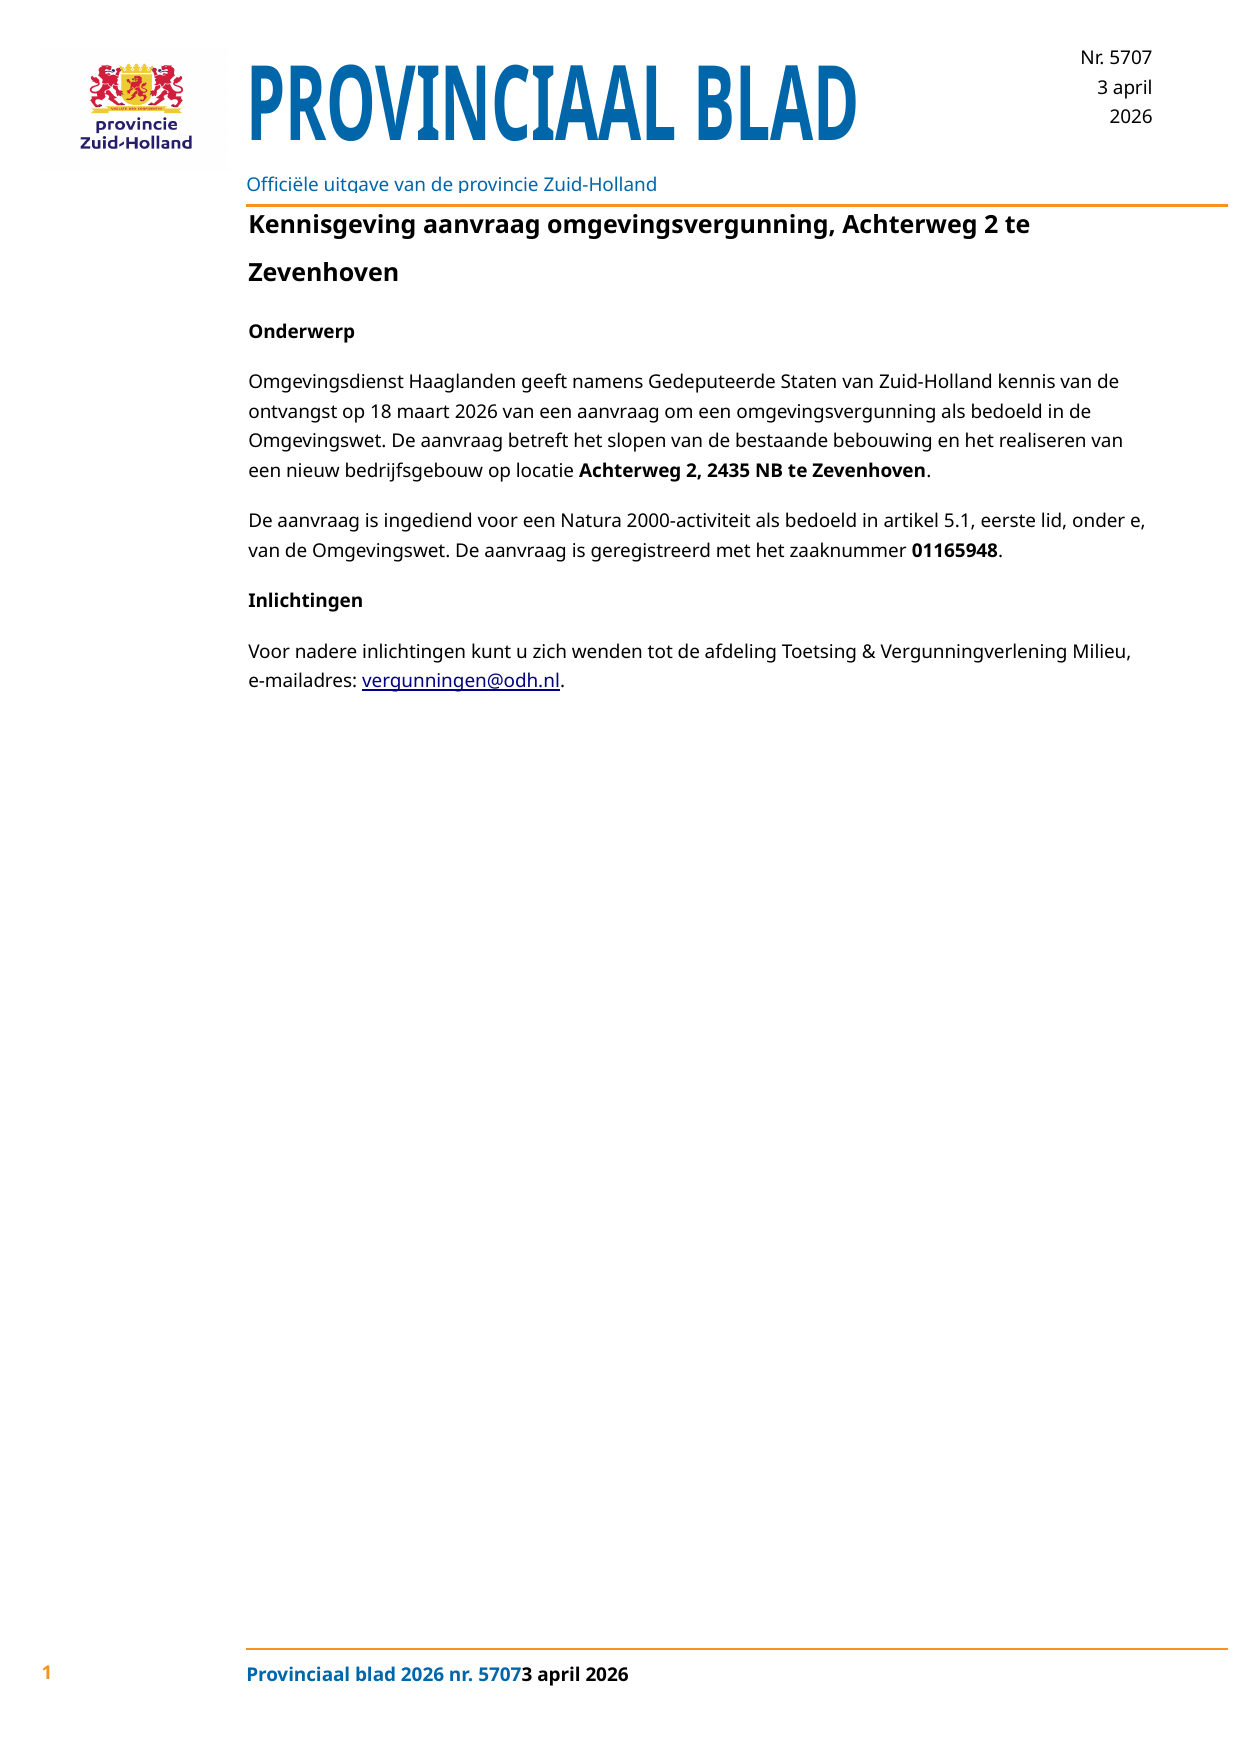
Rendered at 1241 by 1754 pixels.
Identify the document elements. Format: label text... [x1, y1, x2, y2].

text Voor nadere inlichtingen kunt u zich wenden tot de afdeling Toetsing & Vergunningverlening Milieu, e-mailadres: vergunningen@odh.nl. [248, 638, 1152, 693]
text Omgevingsdienst Haaglanden geeft namens Gedeputeerde Staten van Zuid-Holland kennis van de ontvangst op 18 maart 2026 van een aanvraag om een omgevingsvergunning als bedoeld in de Omgevingswet. De aanvraag betreft het slopen van de bestaande bebouwing en het realiseren van een nieuw bedrijfsgebouw op locatie Achterweg 2, 2435 NB te Zevenhoven. [248, 368, 1152, 483]
picture [41, 47, 231, 172]
text Inlichtingen [248, 587, 1152, 613]
text Onderwerp [248, 318, 1152, 344]
text Kennisgeving aanvraag omgevingsvergunning, Achterweg 2 te Zevenhoven [248, 207, 1152, 288]
text De aanvraag is ingediend voor een Natura 2000-activiteit als bedoeld in artikel 5.1, eerste lid, onder e, van de Omgevingswet. De aanvraag is geregistreerd met het zaaknummer 01165948. [248, 507, 1152, 563]
